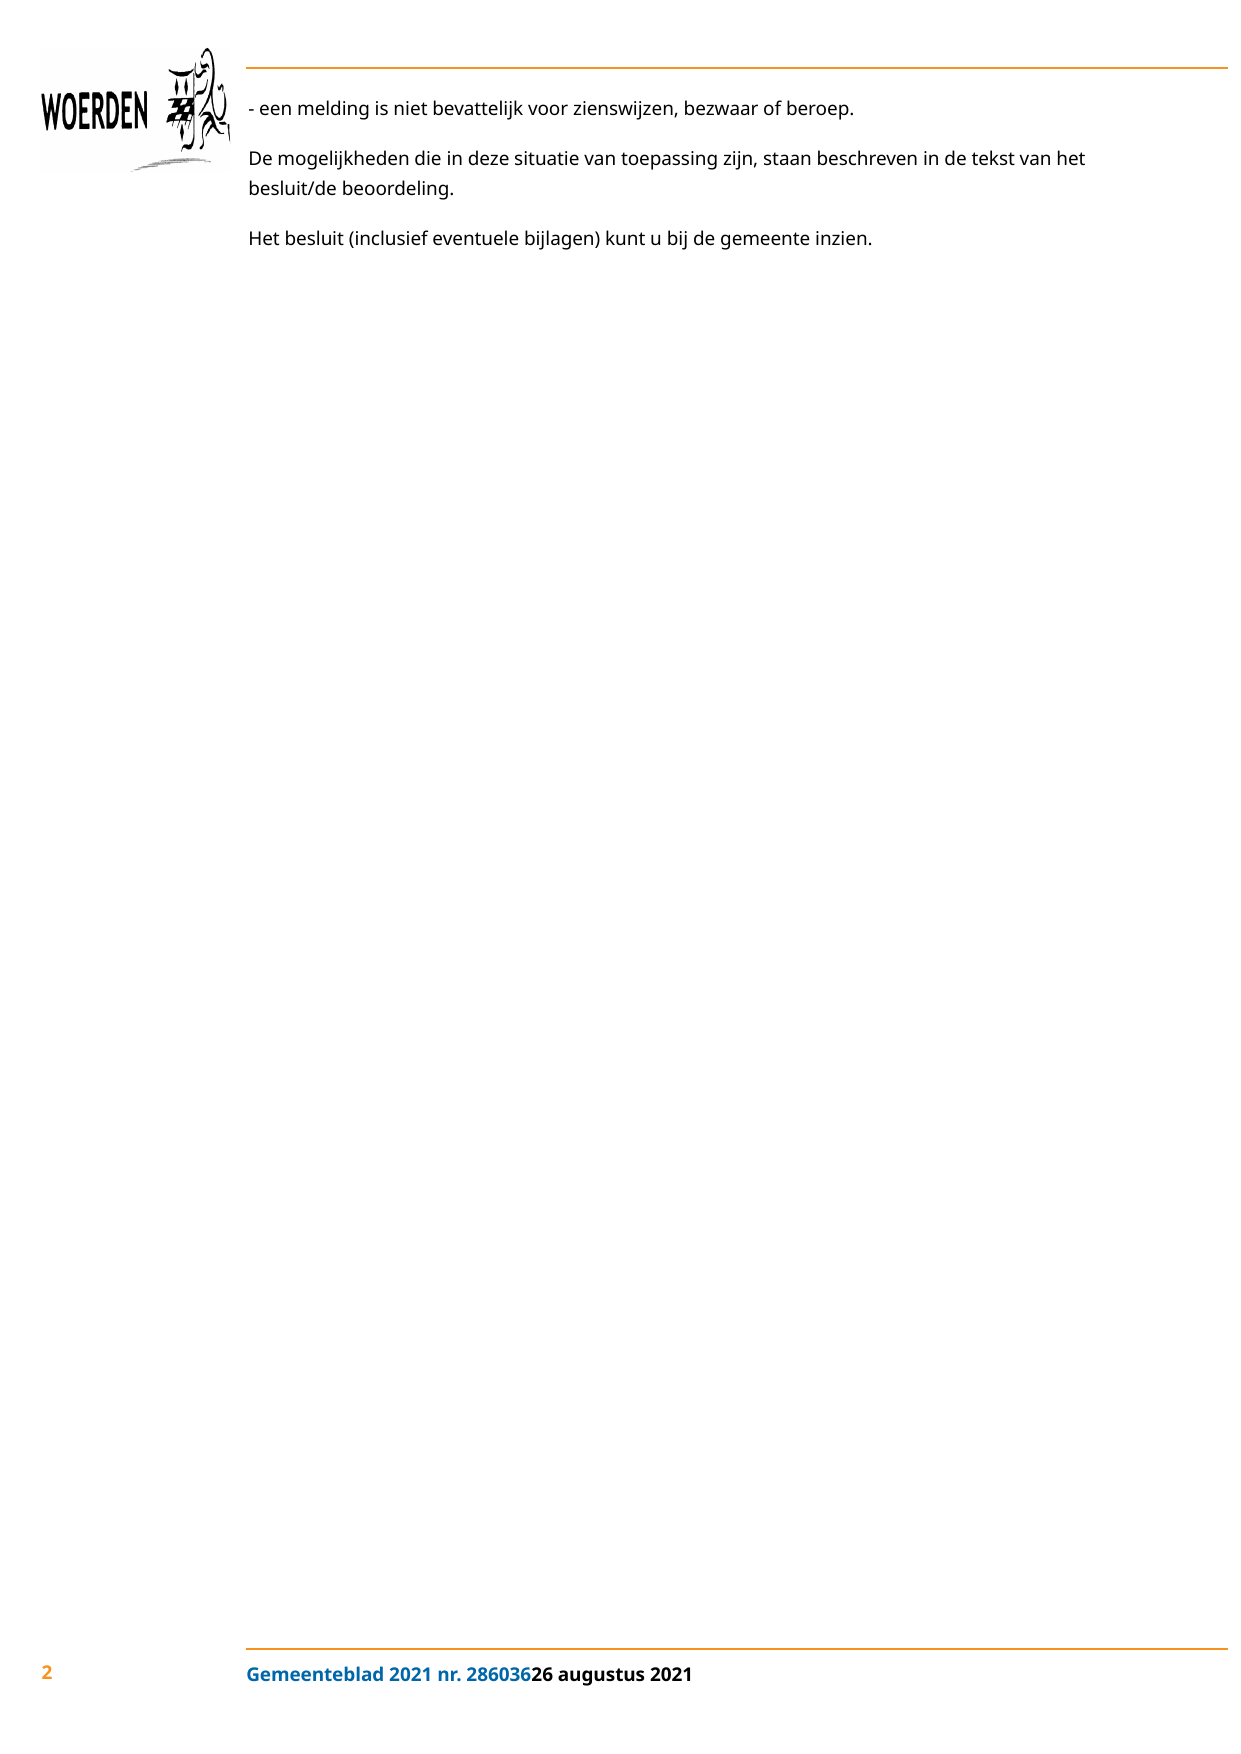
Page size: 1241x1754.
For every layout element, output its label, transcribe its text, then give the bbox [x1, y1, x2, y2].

picture [41, 47, 231, 172]
text - een melding is niet bevattelijk voor zienswijzen, bezwaar of beroep. [248, 95, 1152, 121]
text Het besluit (inclusief eventuele bijlagen) kunt u bij de gemeente inzien. [248, 225, 1152, 251]
text De mogelijkheden die in deze situatie van toepassing zijn, staan beschreven in de tekst van het besluit/de beoordeling. [248, 145, 1152, 201]
